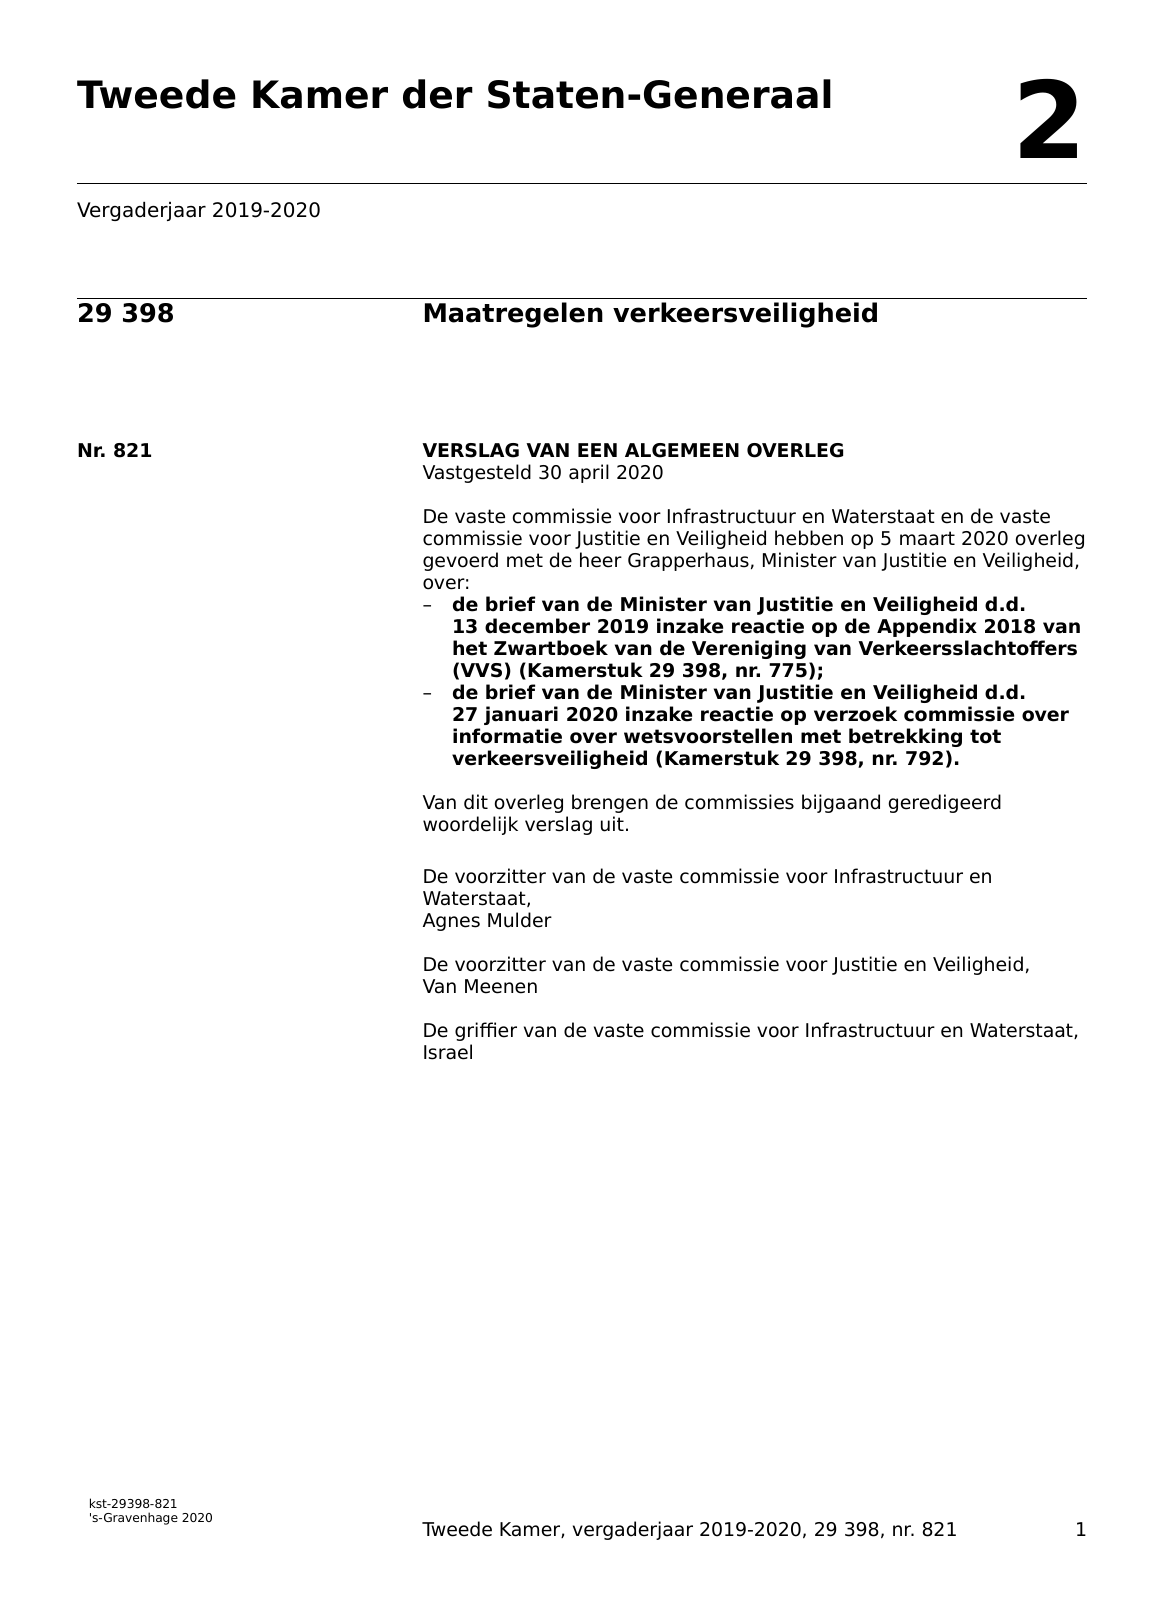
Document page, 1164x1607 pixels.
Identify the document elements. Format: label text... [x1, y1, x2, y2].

table_cell Vergaderjaar 2019-2020 [77, 184, 1087, 298]
table_header Tweede Kamer der Staten-Generaal [77, 59, 886, 183]
text Van dit overleg brengen de commissies bijgaand geredigeerd woordelijk verslag uit. [422, 792, 1087, 836]
text De griffier van de vaste commissie voor Infrastructuur en Waterstaat, Israel [422, 1020, 1087, 1064]
subtitle Nr. 821 VERSLAG VAN EEN ALGEMEEN OVERLEG [77, 440, 1087, 462]
text – de brief van de Minister van Justitie en Veiligheid d.d. 27 januari 2020 inzake reactie op verzoek commissie over informatie over wetsvoorstellen met betrekking tot verkeersveiligheid (Kamerstuk 29 398, nr. 792). [422, 682, 1087, 769]
text 's-Gravenhage 2020 [88, 1511, 323, 1525]
text – de brief van de Minister van Justitie en Veiligheid d.d. 13 december 2019 inzake reactie op de Appendix 2018 van het Zwartboek van de Vereniging van Verkeersslachtoffers (VVS) (Kamerstuk 29 398, nr. 775); [422, 594, 1087, 682]
table_header 2 [886, 59, 1087, 183]
text kst-29398-821 [88, 1497, 323, 1511]
text De voorzitter van de vaste commissie voor Infrastructuur en Waterstaat, Agnes Mulder [422, 866, 1087, 932]
text De voorzitter van de vaste commissie voor Justitie en Veiligheid, Van Meenen [422, 954, 1087, 998]
text Vastgesteld 30 april 2020 [422, 462, 1087, 484]
text De vaste commissie voor Infrastructuur en Waterstaat en de vaste commissie voor Justitie en Veiligheid hebben op 5 maart 2020 overleg gevoerd met de heer Grapperhaus, Minister van Justitie en Veiligheid, over: [422, 506, 1087, 594]
subtitle 29 398 Maatregelen verkeersveiligheid [77, 299, 1087, 329]
